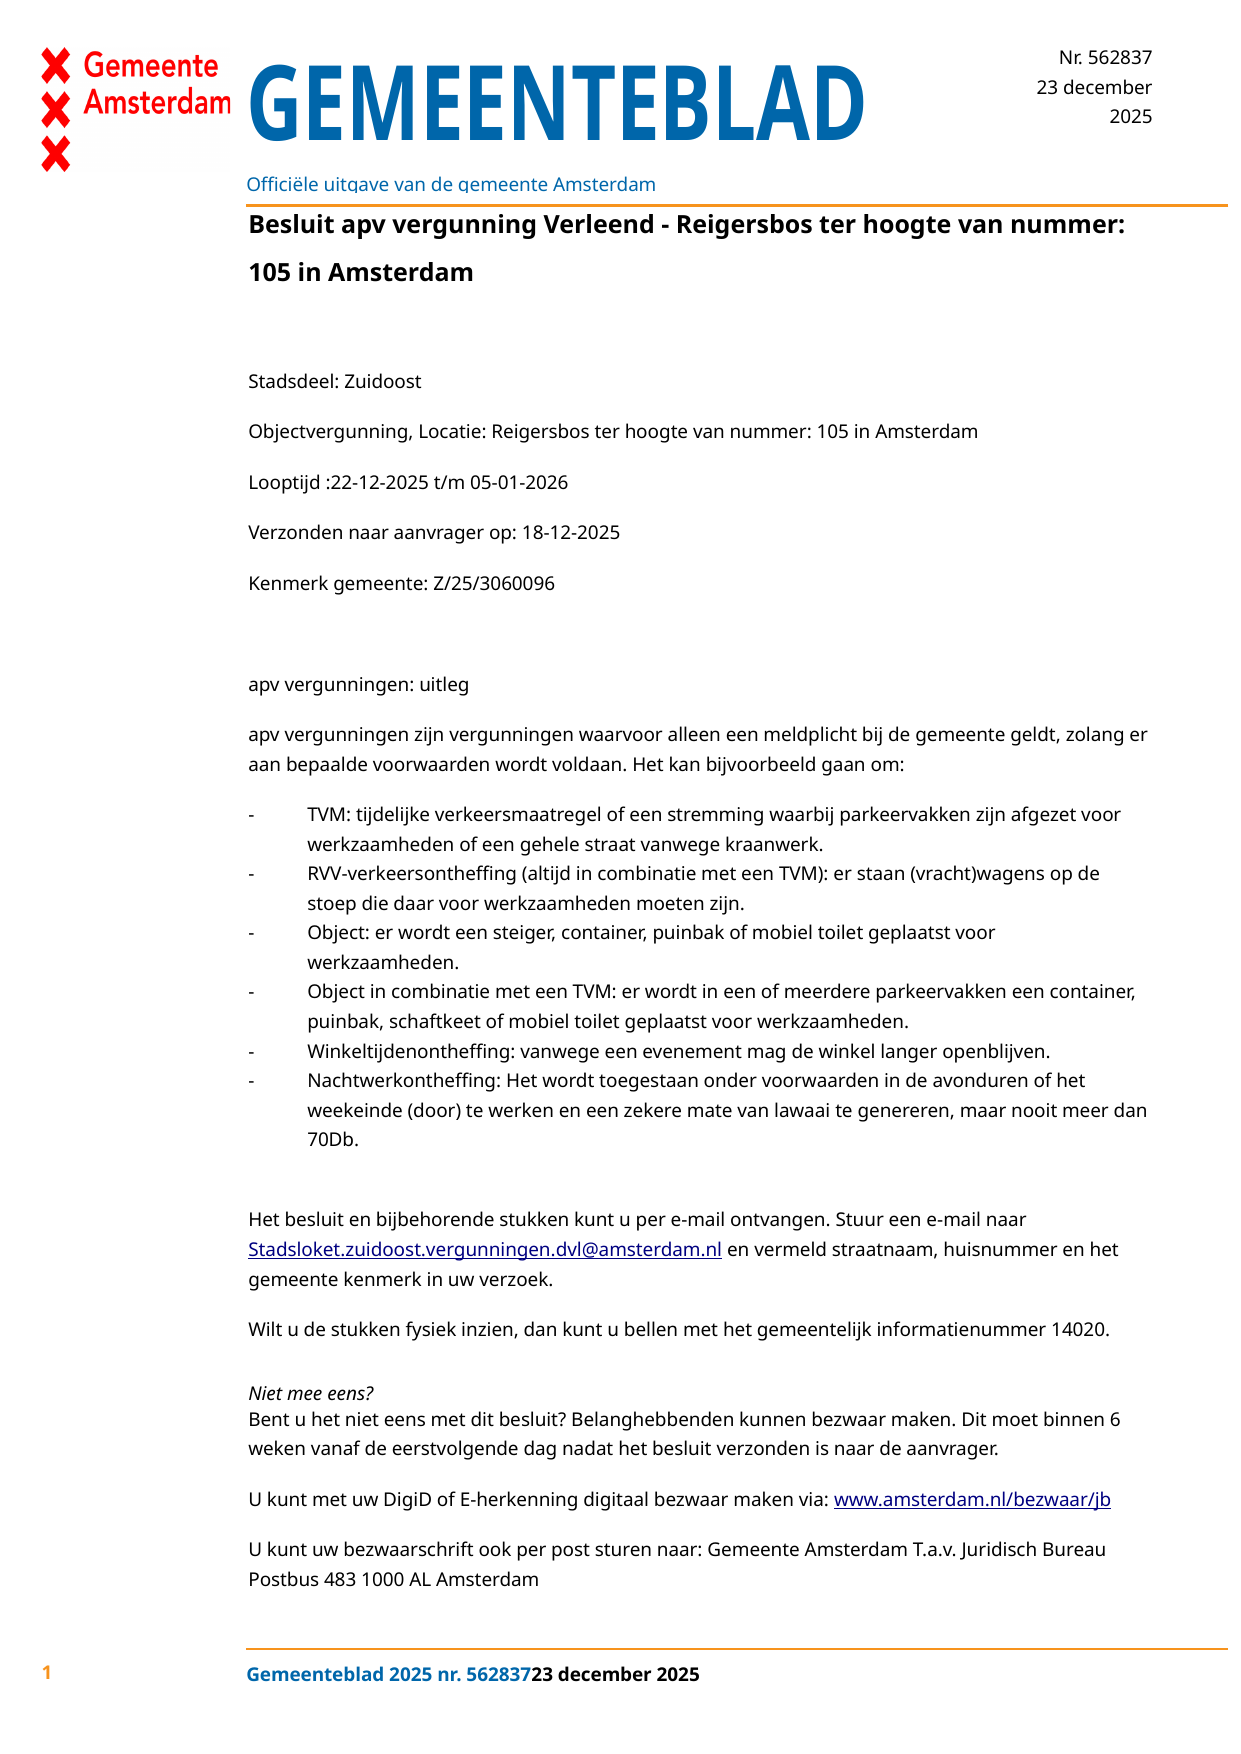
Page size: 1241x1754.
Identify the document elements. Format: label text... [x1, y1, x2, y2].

text Bent u het niet eens met dit besluit? Belanghebbenden kunnen bezwaar maken. Dit moet binnen 6 weken vanaf de eerstvolgende dag nadat het besluit verzonden is naar de aanvrager. [248, 1406, 1152, 1461]
text Looptijd :22-12-2025 t/m 05-01-2026 [248, 469, 1152, 495]
list Winkeltijdenontheffing: vanwege een evenement mag de winkel langer openblijven. [248, 1038, 1152, 1064]
text Wilt u de stukken fysiek inzien, dan kunt u bellen met het gemeentelijk informatienummer 14020. [248, 1316, 1152, 1342]
text U kunt uw bezwaarschrift ook per post sturen naar: Gemeente Amsterdam T.a.v. Juridisch Bureau Postbus 483 1000 AL Amsterdam [248, 1536, 1152, 1592]
text Stadsdeel: Zuidoost [248, 368, 1152, 394]
text apv vergunningen: uitleg [248, 671, 1152, 697]
text Verzonden naar aanvrager op: 18-12-2025 [248, 519, 1152, 545]
list Nachtwerkontheffing: Het wordt toegestaan onder voorwaarden in de avonduren of het weekeinde (door) te werken en een zekere mate van lawaai te genereren, maar nooit meer dan 70Db. [248, 1067, 1152, 1152]
text Kenmerk gemeente: Z/25/3060096 [248, 570, 1152, 596]
list Object in combinatie met een TVM: er wordt in een of meerdere parkeervakken een container, puinbak, schaftkeet of mobiel toilet geplaatst voor werkzaamheden. [248, 979, 1152, 1034]
text Besluit apv vergunning Verleend - Reigersbos ter hoogte van nummer: 105 in Amsterdam [248, 207, 1152, 288]
text U kunt met uw DigiD of E-herkenning digitaal bezwaar maken via: www.amsterdam.nl/bezwaar/jb [248, 1486, 1152, 1512]
list RVV-verkeersontheffing (altijd in combinatie met een TVM): er staan (vracht)wagens op de stoep die daar voor werkzaamheden moeten zijn. [248, 860, 1152, 916]
text Het besluit en bijbehorende stukken kunt u per e-mail ontvangen. Stuur een e-mail naar Stadsloket.zuidoost.vergunningen.dvl@amsterdam.nl en vermeld straatnaam, huisnummer en het gemeente kenmerk in uw verzoek. [248, 1207, 1152, 1292]
picture [41, 47, 231, 172]
list Object: er wordt een steiger, container, puinbak of mobiel toilet geplaatst voor werkzaamheden. [248, 919, 1152, 975]
text Niet mee eens? [248, 1380, 1152, 1406]
text Objectvergunning, Locatie: Reigersbos ter hoogte van nummer: 105 in Amsterdam [248, 419, 1152, 444]
list TVM: tijdelijke verkeersmaatregel of een stremming waarbij parkeervakken zijn afgezet voor werkzaamheden of een gehele straat vanwege kraanwerk. [248, 801, 1152, 857]
text apv vergunningen zijn vergunningen waarvoor alleen een meldplicht bij de gemeente geldt, zolang er aan bepaalde voorwaarden wordt voldaan. Het kan bijvoorbeeld gaan om: [248, 721, 1152, 777]
